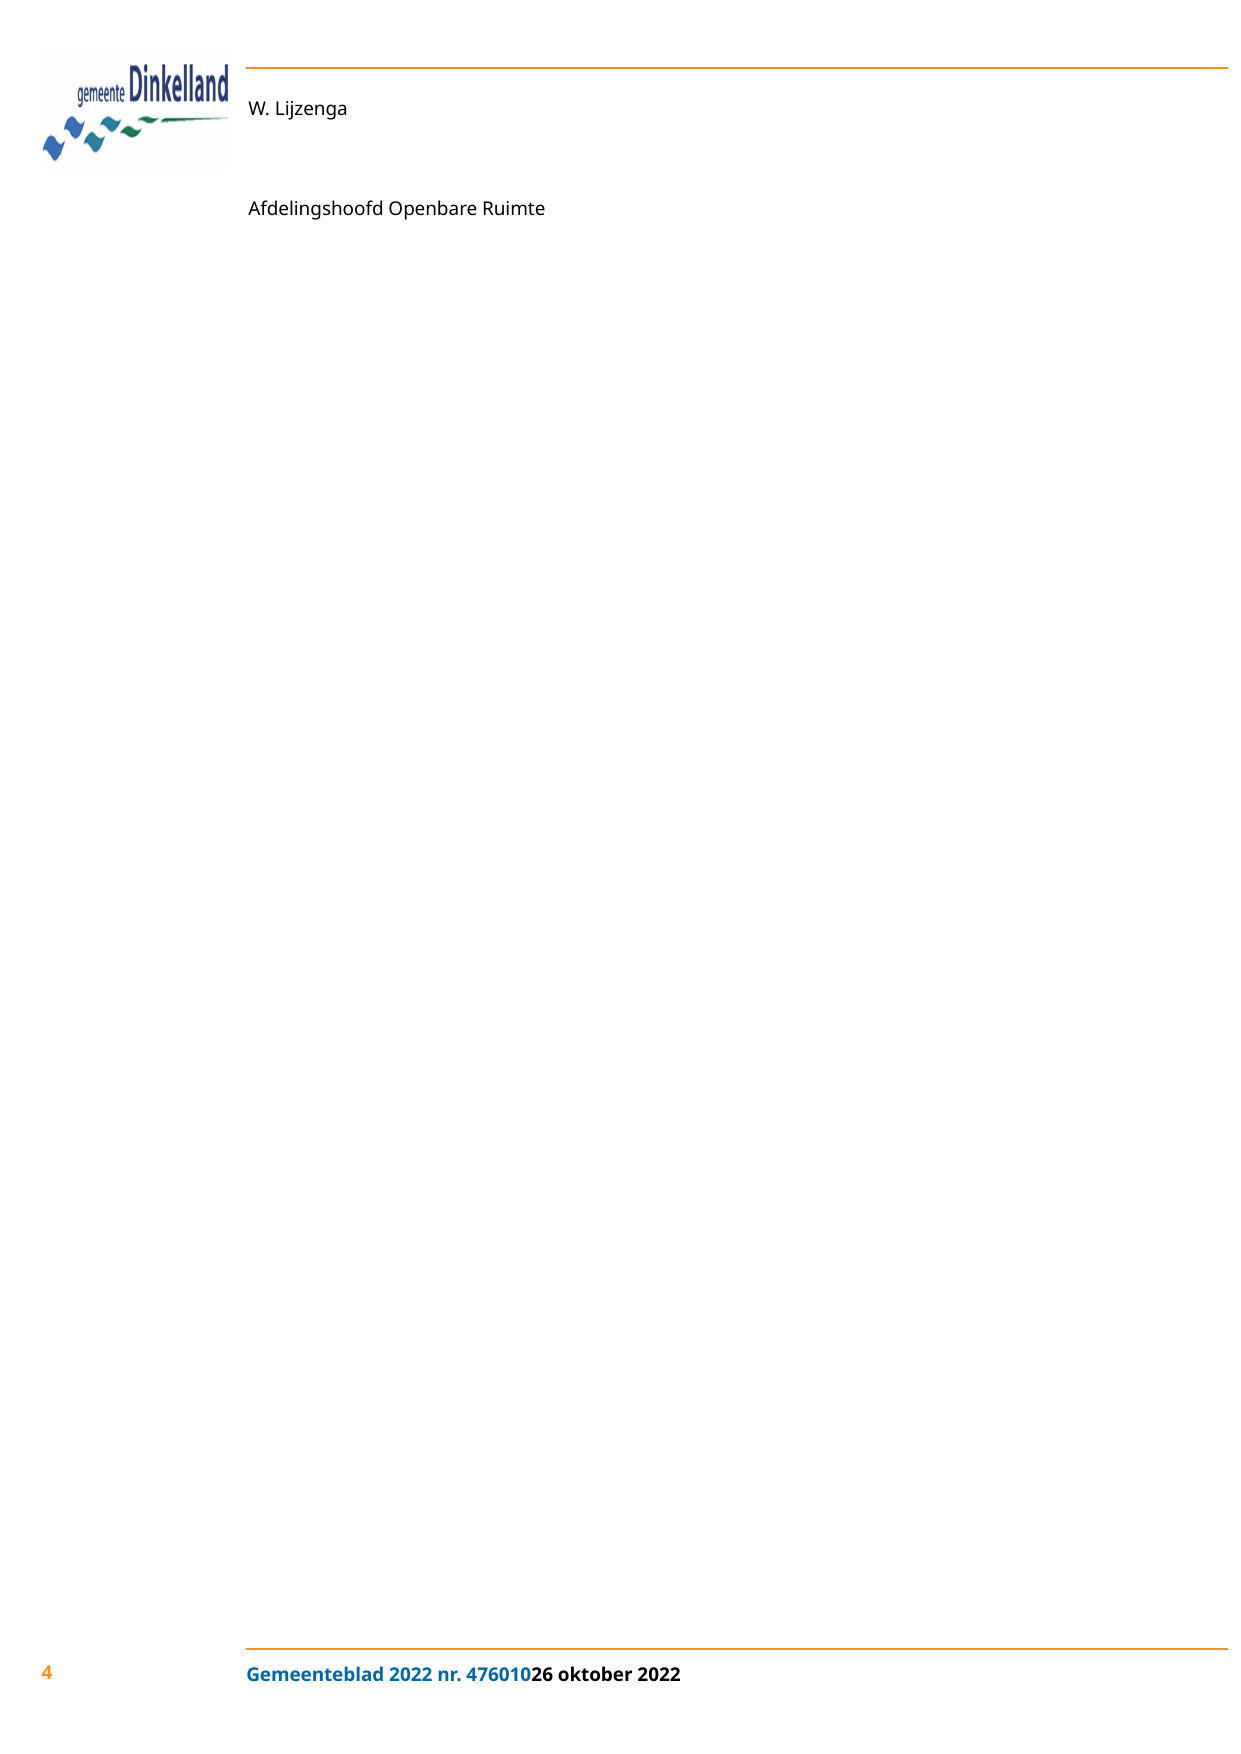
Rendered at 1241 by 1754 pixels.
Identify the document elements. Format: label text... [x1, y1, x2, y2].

text Afdelingshoofd Openbare Ruimte [248, 196, 1152, 221]
picture [41, 47, 231, 172]
text W. Lijzenga [248, 95, 1152, 121]
